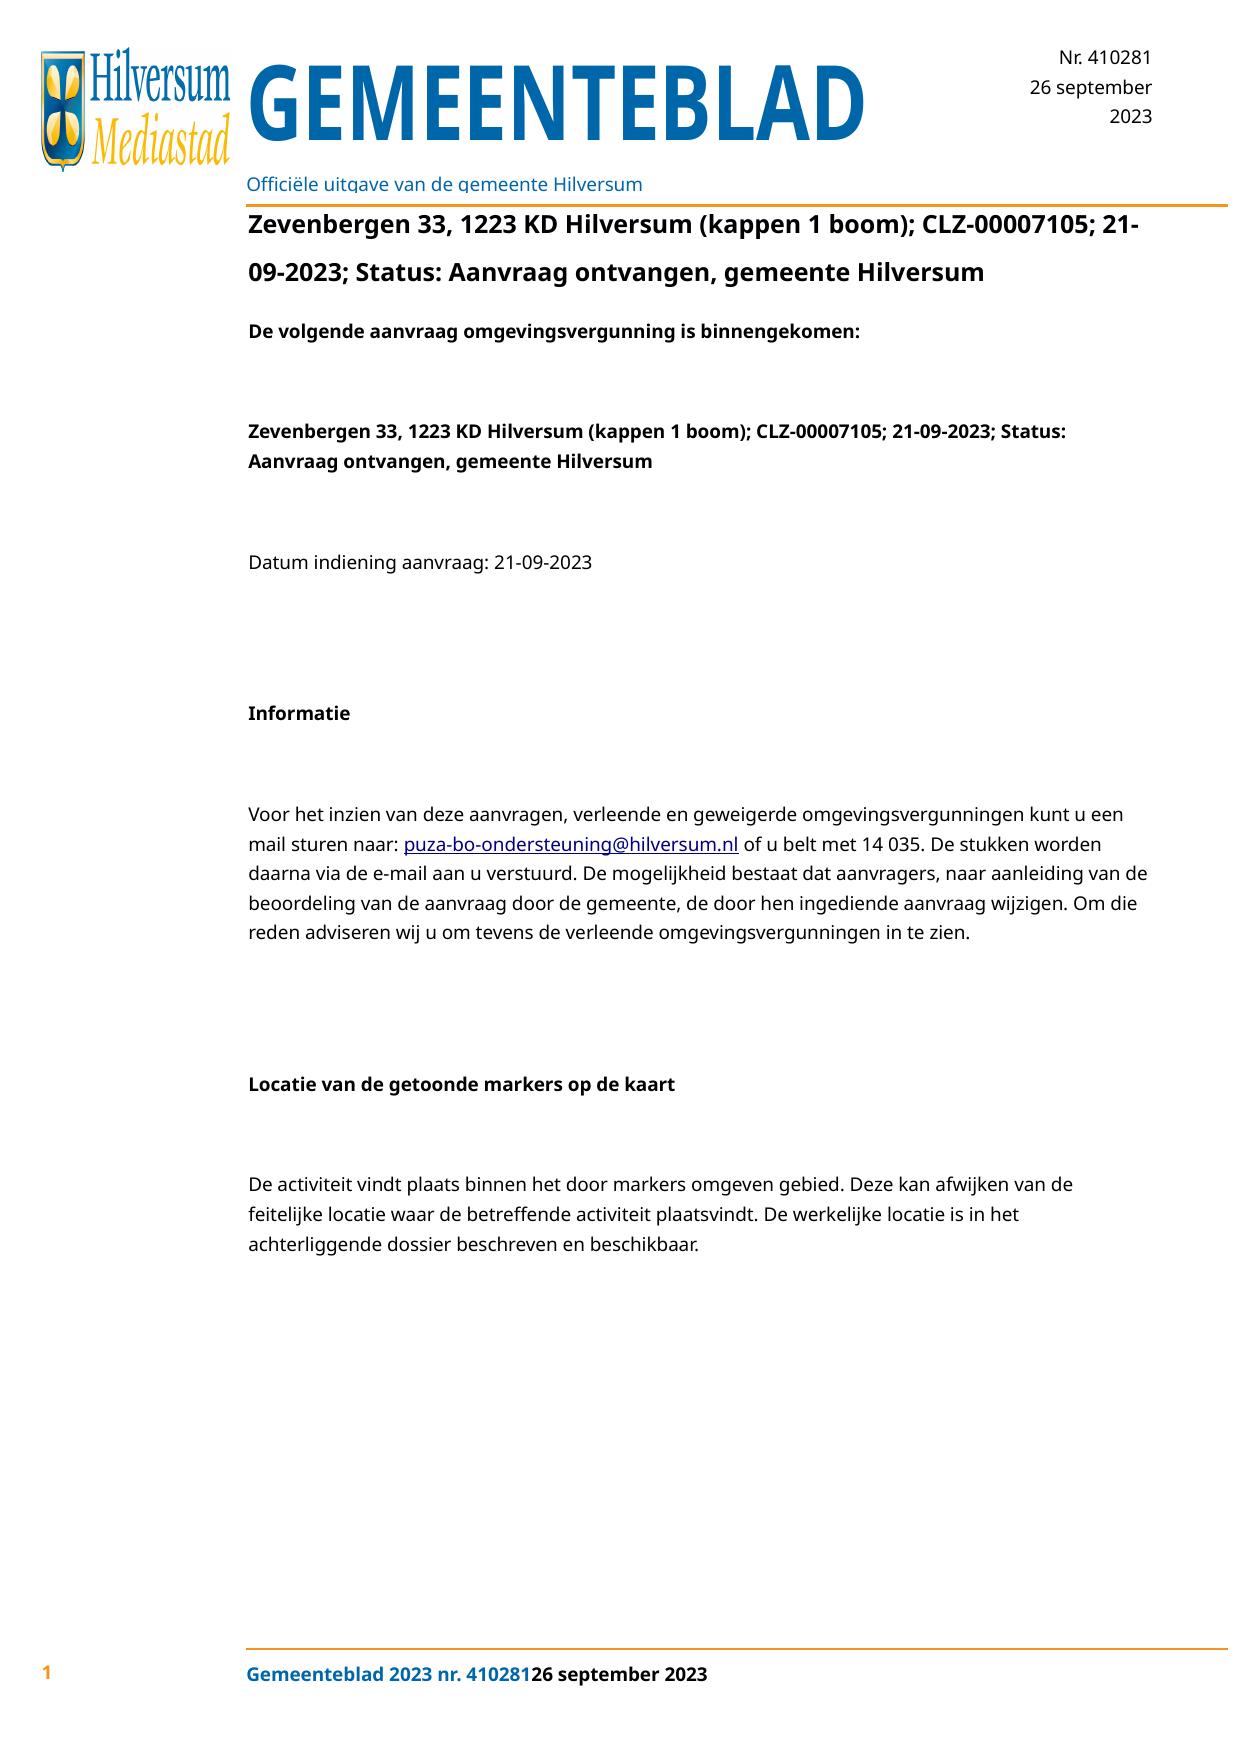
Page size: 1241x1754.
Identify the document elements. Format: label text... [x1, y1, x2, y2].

text Zevenbergen 33, 1223 KD Hilversum (kappen 1 boom); CLZ-00007105; 21-09-2023; Status: Aanvraag ontvangen, gemeente Hilversum [248, 419, 1152, 474]
picture [41, 47, 231, 172]
text De volgende aanvraag omgevingsvergunning is binnengekomen: [248, 318, 1152, 344]
text Datum indiening aanvraag: 21-09-2023 [248, 549, 1152, 575]
text Voor het inzien van deze aanvragen, verleende en geweigerde omgevingsvergunningen kunt u een mail sturen naar: puza-bo-ondersteuning@hilversum.nl of u belt met 14 035. De stukken worden daarna via de e-mail aan u verstuurd. De mogelijkheid bestaat dat aanvragers, naar aanleiding van de beoordeling van de aanvraag door de gemeente, de door hen ingediende aanvraag wijzigen. Om die reden adviseren wij u om tevens de verleende omgevingsvergunningen in te zien. [248, 801, 1152, 945]
text Informatie [248, 700, 1152, 726]
text De activiteit vindt plaats binnen het door markers omgeven gebied. Deze kan afwijken van de feitelijke locatie waar de betreffende activiteit plaatsvindt. De werkelijke locatie is in het achterliggende dossier beschreven en beschikbaar. [248, 1172, 1152, 1257]
text Zevenbergen 33, 1223 KD Hilversum (kappen 1 boom); CLZ-00007105; 21-09-2023; Status: Aanvraag ontvangen, gemeente Hilversum [248, 207, 1152, 288]
text Locatie van de getoonde markers op de kaart [248, 1071, 1152, 1097]
